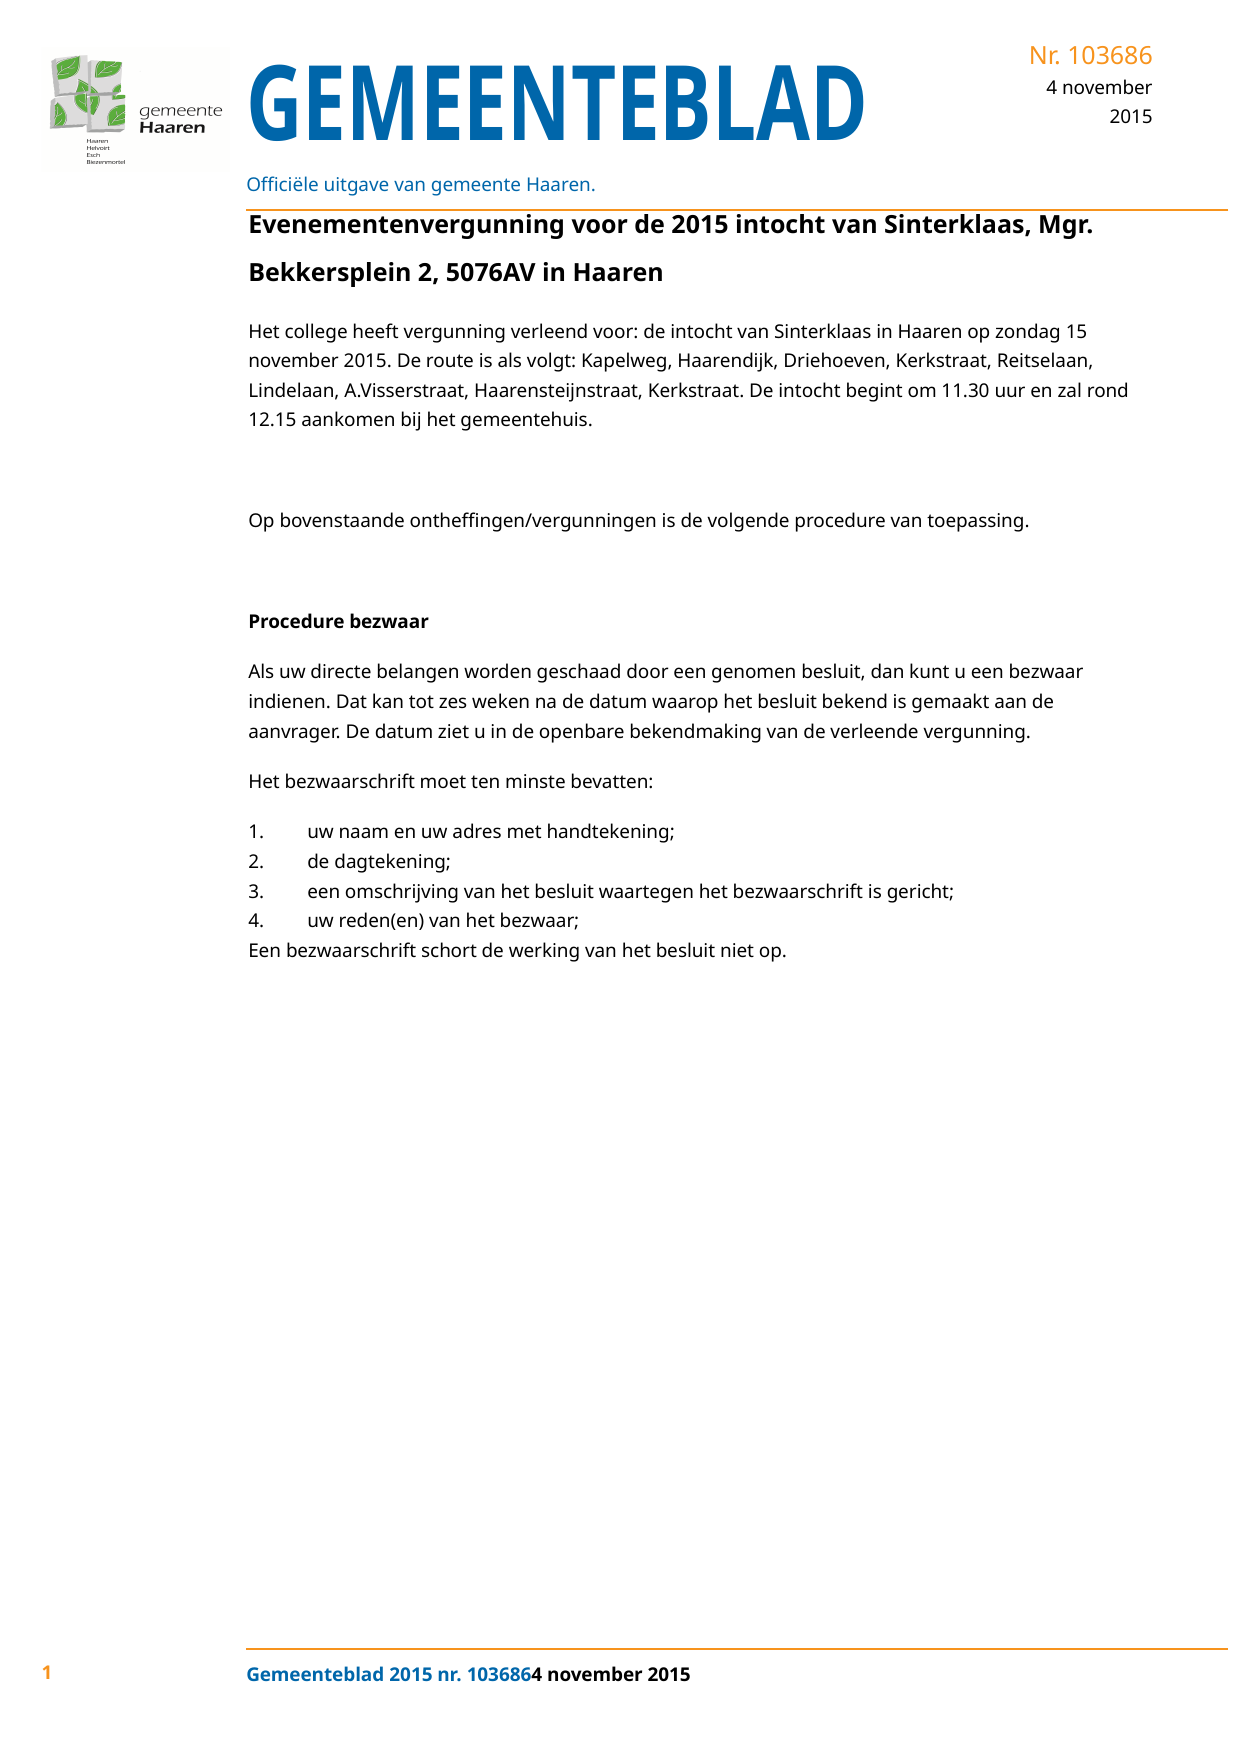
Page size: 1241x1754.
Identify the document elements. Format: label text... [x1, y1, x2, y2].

text Op bovenstaande ontheffingen/vergunningen is de volgende procedure van toepassing. [248, 507, 1152, 533]
list uw naam en uw adres met handtekening; [248, 819, 1152, 844]
text Als uw directe belangen worden geschaad door een genomen besluit, dan kunt u een bezwaar indienen. Dat kan tot zes weken na de datum waarop het besluit bekend is gemaakt aan de aanvrager. De datum ziet u in de openbare bekendmaking van de verleende vergunning. [248, 659, 1152, 744]
list de dagtekening; [248, 848, 1152, 874]
picture [41, 47, 231, 172]
list een omschrijving van het besluit waartegen het bezwaarschrift is gericht; [248, 878, 1152, 904]
list uw reden(en) van het bezwaar; [248, 907, 1152, 933]
text Evenementenvergunning voor de 2015 intocht van Sinterklaas, Mgr. Bekkersplein 2, 5076AV in Haaren [248, 211, 1152, 288]
text Het college heeft vergunning verleend voor: de intocht van Sinterklaas in Haaren op zondag 15 november 2015. De route is als volgt: Kapelweg, Haarendijk, Driehoeven, Kerkstraat, Reitselaan, Lindelaan, A.Visserstraat, Haarensteijnstraat, Kerkstraat. De intocht begint om 11.30 uur en zal rond 12.15 aankomen bij het gemeentehuis. [248, 318, 1152, 432]
text Procedure bezwaar [248, 608, 1152, 634]
text Het bezwaarschrift moet ten minste bevatten: [248, 768, 1152, 794]
text Een bezwaarschrift schort de werking van het besluit niet op. [248, 937, 1152, 963]
